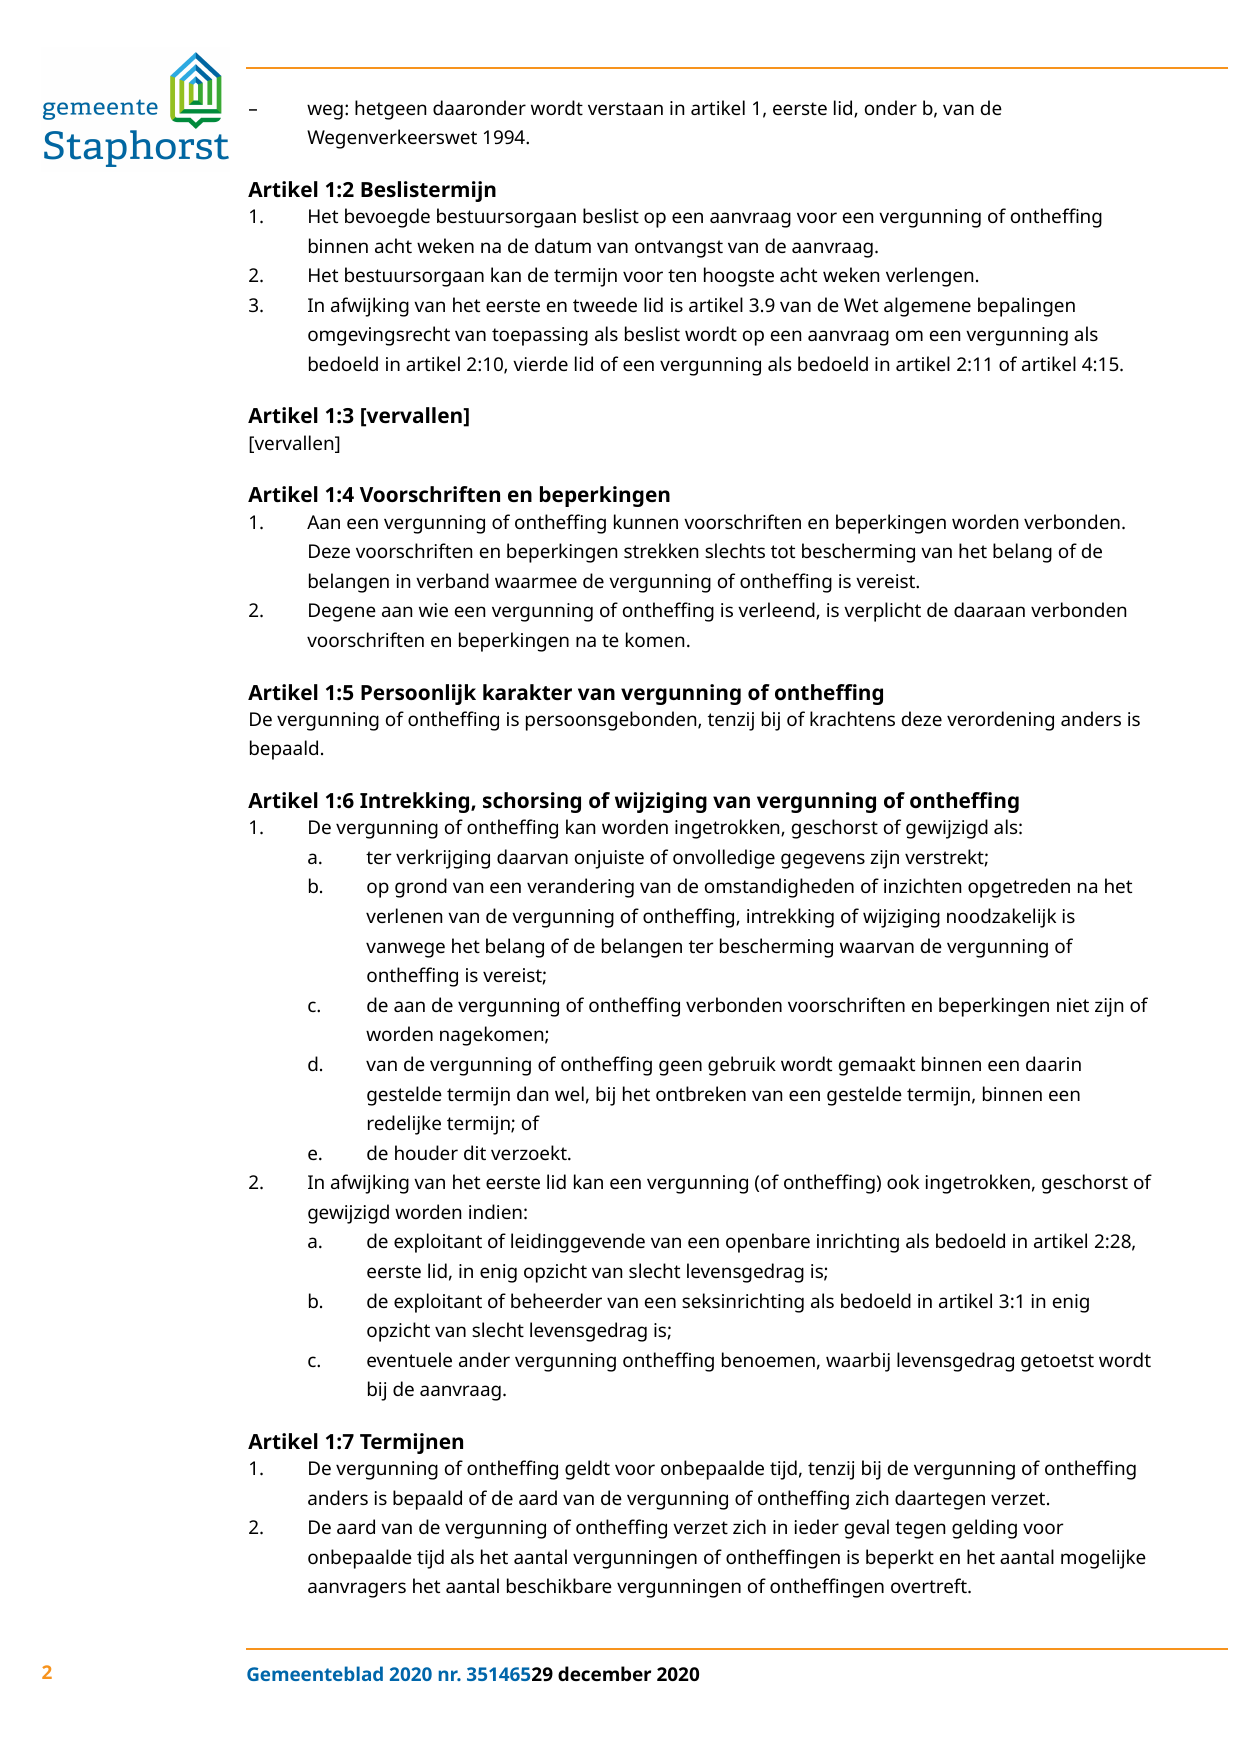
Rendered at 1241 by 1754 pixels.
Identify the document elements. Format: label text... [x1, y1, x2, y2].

list van de vergunning of ontheffing geen gebruik wordt gemaakt binnen een daarin gestelde termijn dan wel, bij het ontbreken van een gestelde termijn, binnen een redelijke termijn; of [307, 1051, 1152, 1136]
list de aan de vergunning of ontheffing verbonden voorschriften en beperkingen niet zijn of worden nagekomen; [307, 992, 1152, 1047]
list Degene aan wie een vergunning of ontheffing is verleend, is verplicht de daaraan verbonden voorschriften en beperkingen na te komen. [248, 598, 1152, 653]
text Artikel 1:7 Termijnen [248, 1427, 1152, 1455]
list Het bevoegde bestuursorgaan beslist op een aanvraag voor een vergunning of ontheffing binnen acht weken na de datum van ontvangst van de aanvraag. [248, 203, 1152, 258]
list de houder dit verzoekt. [307, 1140, 1152, 1166]
text Artikel 1:2 Beslistermijn [248, 175, 1152, 203]
list De vergunning of ontheffing geldt voor onbepaalde tijd, tenzij bij de vergunning of ontheffing anders is bepaald of de aard van de vergunning of ontheffing zich daartegen verzet. [248, 1455, 1152, 1511]
list In afwijking van het eerste lid kan een vergunning (of ontheffing) ook ingetrokken, geschorst of gewijzigd worden indien: [248, 1169, 1152, 1225]
list In afwijking van het eerste en tweede lid is artikel 3.9 van de Wet algemene bepalingen omgevingsrecht van toepassing als beslist wordt op een aanvraag om een vergunning als bedoeld in artikel 2:10, vierde lid of een vergunning als bedoeld in artikel 2:11 of artikel 4:15. [248, 292, 1152, 377]
list De aard van de vergunning of ontheffing verzet zich in ieder geval tegen gelding voor onbepaalde tijd als het aantal vergunningen of ontheffingen is beperkt en het aantal mogelijke aanvragers het aantal beschikbare vergunningen of ontheffingen overtreft. [248, 1514, 1152, 1599]
text Artikel 1:6 Intrekking, schorsing of wijziging van vergunning of ontheffing [248, 786, 1152, 814]
list eventuele ander vergunning ontheffing benoemen, waarbij levensgedrag getoetst wordt bij de aanvraag. [307, 1347, 1152, 1402]
list De vergunning of ontheffing kan worden ingetrokken, geschorst of gewijzigd als: [248, 814, 1152, 840]
text De vergunning of ontheffing is persoonsgebonden, tenzij bij of krachtens deze verordening anders is bepaald. [248, 706, 1152, 761]
text Artikel 1:4 Voorschriften en beperkingen [248, 480, 1152, 509]
text Artikel 1:3 [vervallen] [248, 402, 1152, 430]
list ter verkrijging daarvan onjuiste of onvolledige gegevens zijn verstrekt; [307, 844, 1152, 870]
list weg: hetgeen daaronder wordt verstaan in artikel 1, eerste lid, onder b, van de Wegenverkeerswet 1994. [248, 95, 1152, 150]
list de exploitant of leidinggevende van een openbare inrichting als bedoeld in artikel 2:28, eerste lid, in enig opzicht van slecht levensgedrag is; [307, 1229, 1152, 1284]
list op grond van een verandering van de omstandigheden of inzichten opgetreden na het verlenen van de vergunning of ontheffing, intrekking of wijziging noodzakelijk is vanwege het belang of de belangen ter bescherming waarvan de vergunning of ontheffing is vereist; [307, 874, 1152, 988]
text Artikel 1:5 Persoonlijk karakter van vergunning of ontheffing [248, 678, 1152, 706]
list de exploitant of beheerder van een seksinrichting als bedoeld in artikel 3:1 in enig opzicht van slecht levensgedrag is; [307, 1288, 1152, 1343]
picture [41, 47, 231, 172]
list Het bestuursorgaan kan de termijn voor ten hoogste acht weken verlengen. [248, 262, 1152, 288]
list Aan een vergunning of ontheffing kunnen voorschriften en beperkingen worden verbonden. Deze voorschriften en beperkingen strekken slechts tot bescherming van het belang of de belangen in verband waarmee de vergunning of ontheffing is vereist. [248, 509, 1152, 594]
text [vervallen] [248, 430, 1152, 456]
